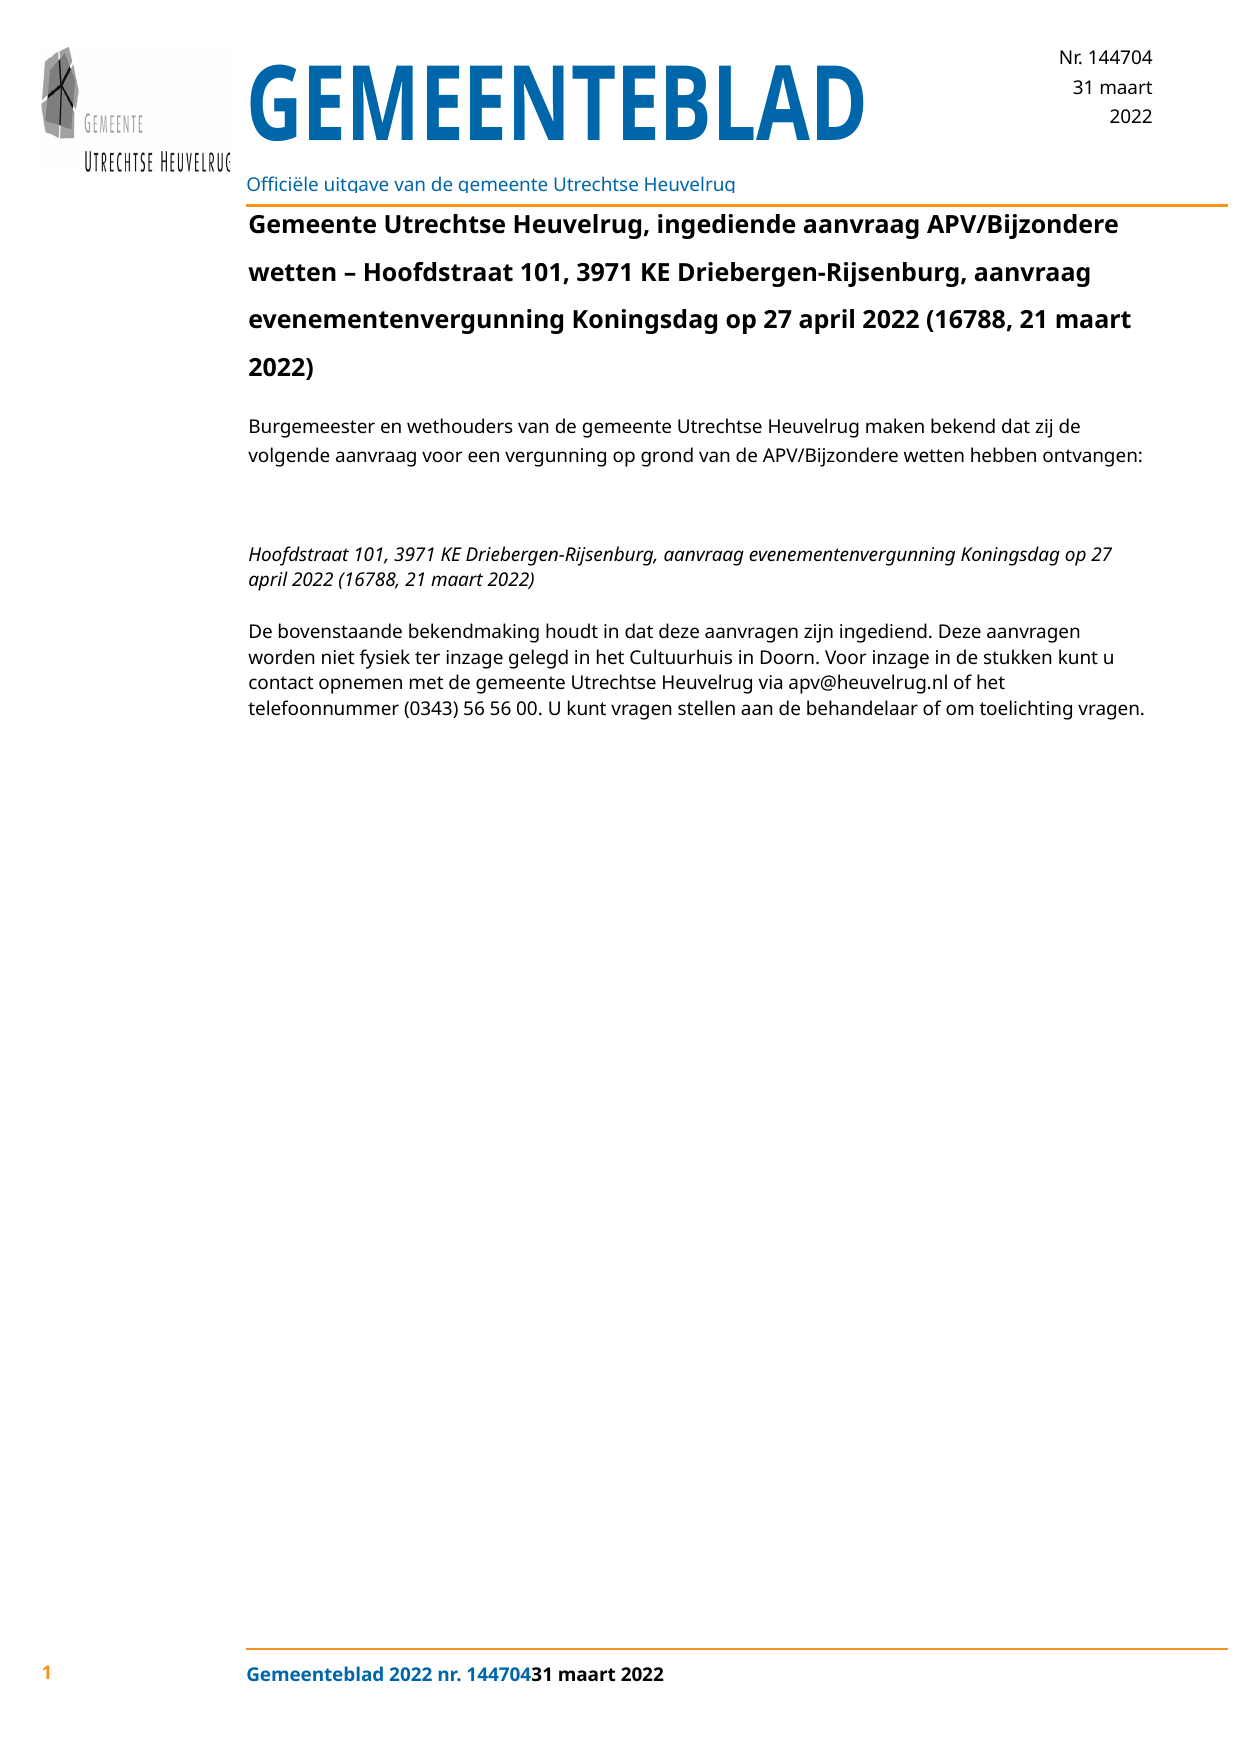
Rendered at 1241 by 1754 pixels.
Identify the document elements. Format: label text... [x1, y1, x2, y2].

text Gemeente Utrechtse Heuvelrug, ingediende aanvraag APV/Bijzondere wetten – Hoofdstraat 101, 3971 KE Driebergen-Rijsenburg, aanvraag evenementenvergunning Koningsdag op 27 april 2022 (16788, 21 maart 2022) [248, 207, 1152, 384]
text Burgemeester en wethouders van de gemeente Utrechtse Heuvelrug maken bekend dat zij de volgende aanvraag voor een vergunning op grond van de APV/Bijzondere wetten hebben ontvangen: [248, 413, 1152, 468]
picture [41, 47, 231, 172]
text Hoofdstraat 101, 3971 KE Driebergen-Rijsenburg, aanvraag evenementenvergunning Koningsdag op 27 april 2022 (16788, 21 maart 2022) [248, 541, 1152, 592]
text De bovenstaande bekendmaking houdt in dat deze aanvragen zijn ingediend. Deze aanvragen worden niet fysiek ter inzage gelegd in het Cultuurhuis in Doorn. Voor inzage in de stukken kunt u contact opnemen met de gemeente Utrechtse Heuvelrug via apv@heuvelrug.nl of het telefoonnummer (0343) 56 56 00. U kunt vragen stellen aan de behandelaar of om toelichting vragen. [248, 618, 1152, 721]
